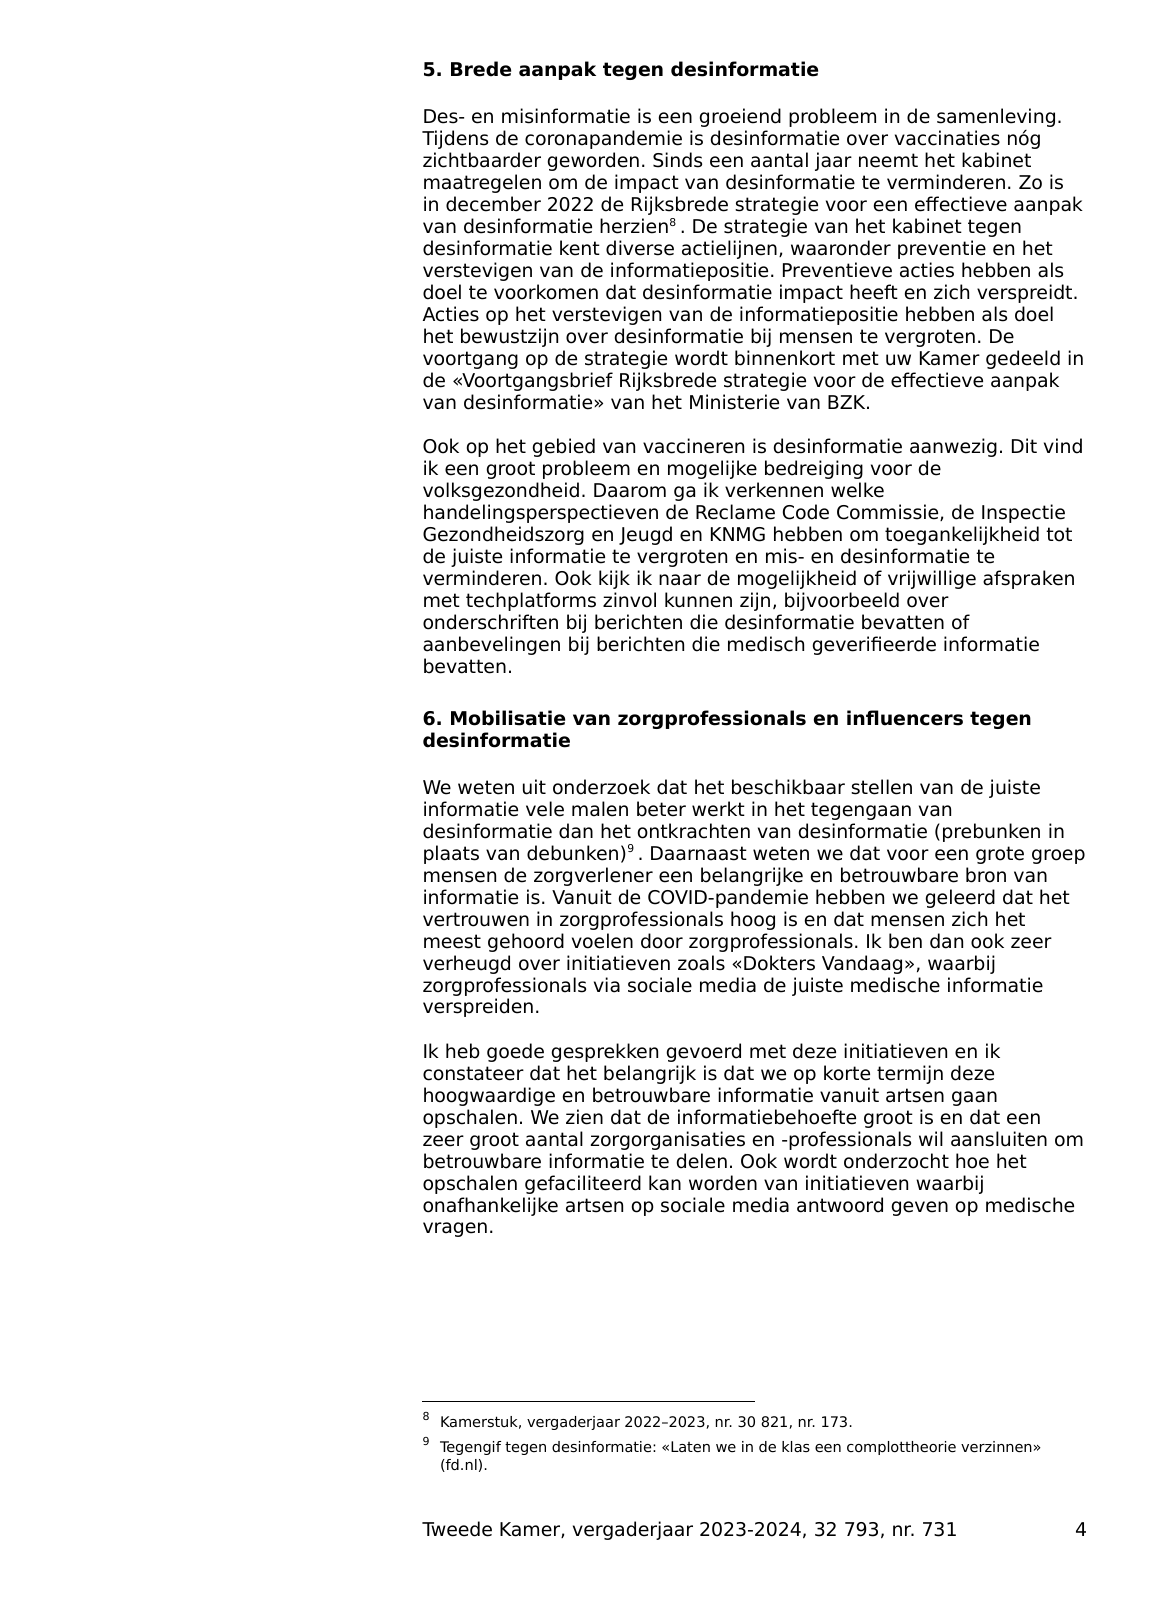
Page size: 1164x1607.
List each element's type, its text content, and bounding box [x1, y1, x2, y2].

subtitle 5. Brede aanpak tegen desinformatie [422, 59, 1087, 81]
text Kamerstuk, vergaderjaar 2022–2023, nr. 30 821, nr. 173. [422, 1410, 1087, 1432]
text Ik heb goede gesprekken gevoerd met deze initiatieven en ik constateer dat het belangrijk is dat we op korte termijn deze hoogwaardige en betrouwbare informatie vanuit artsen gaan opschalen. We zien dat de informatiebehoefte groot is en dat een zeer groot aantal zorgorganisaties en -professionals wil aansluiten om betrouwbare informatie te delen. Ook wordt onderzocht hoe het opschalen gefaciliteerd kan worden van initiatieven waarbij onafhankelijke artsen op sociale media antwoord geven op medische vragen. [422, 1041, 1087, 1238]
text Des- en misinformatie is een groeiend probleem in de samenleving. Tijdens de coronapandemie is desinformatie over vaccinaties nóg zichtbaarder geworden. Sinds een aantal jaar neemt het kabinet maatregelen om de impact van desinformatie te verminderen. Zo is in december 2022 de Rijksbrede strategie voor een effectieve aanpak van desinformatie herzien. De strategie van het kabinet tegen desinformatie kent diverse actielijnen, waaronder preventie en het verstevigen van de informatiepositie. Preventieve acties hebben als doel te voorkomen dat desinformatie impact heeft en zich verspreidt. Acties op het verstevigen van de informatiepositie hebben als doel het bewustzijn over desinformatie bij mensen te vergroten. De voortgang op de strategie wordt binnenkort met uw Kamer gedeeld in de «Voortgangsbrief Rijksbrede strategie voor de effectieve aanpak van desinformatie» van het Ministerie van BZK. [422, 106, 1087, 414]
text Tegengif tegen desinformatie: «Laten we in de klas een complottheorie verzinnen» (fd.nl). [422, 1435, 1087, 1474]
text We weten uit onderzoek dat het beschikbaar stellen van de juiste informatie vele malen beter werkt in het tegengaan van desinformatie dan het ontkrachten van desinformatie (prebunken in plaats van debunken). Daarnaast weten we dat voor een grote groep mensen de zorgverlener een belangrijke en betrouwbare bron van informatie is. Vanuit de COVID-pandemie hebben we geleerd dat het vertrouwen in zorgprofessionals hoog is en dat mensen zich het meest gehoord voelen door zorgprofessionals. Ik ben dan ook zeer verheugd over initiatieven zoals «Dokters Vandaag», waarbij zorgprofessionals via sociale media de juiste medische informatie verspreiden. [422, 777, 1087, 1018]
subtitle 6. Mobilisatie van zorgprofessionals en influencers tegen desinformatie [422, 708, 1087, 752]
text Ook op het gebied van vaccineren is desinformatie aanwezig. Dit vind ik een groot probleem en mogelijke bedreiging voor de volksgezondheid. Daarom ga ik verkennen welke handelingsperspectieven de Reclame Code Commissie, de Inspectie Gezondheidszorg en Jeugd en KNMG hebben om toegankelijkheid tot de juiste informatie te vergroten en mis- en desinformatie te verminderen. Ook kijk ik naar de mogelijkheid of vrijwillige afspraken met techplatforms zinvol kunnen zijn, bijvoorbeeld over onderschriften bij berichten die desinformatie bevatten of aanbevelingen bij berichten die medisch geverifieerde informatie bevatten. [422, 436, 1087, 678]
